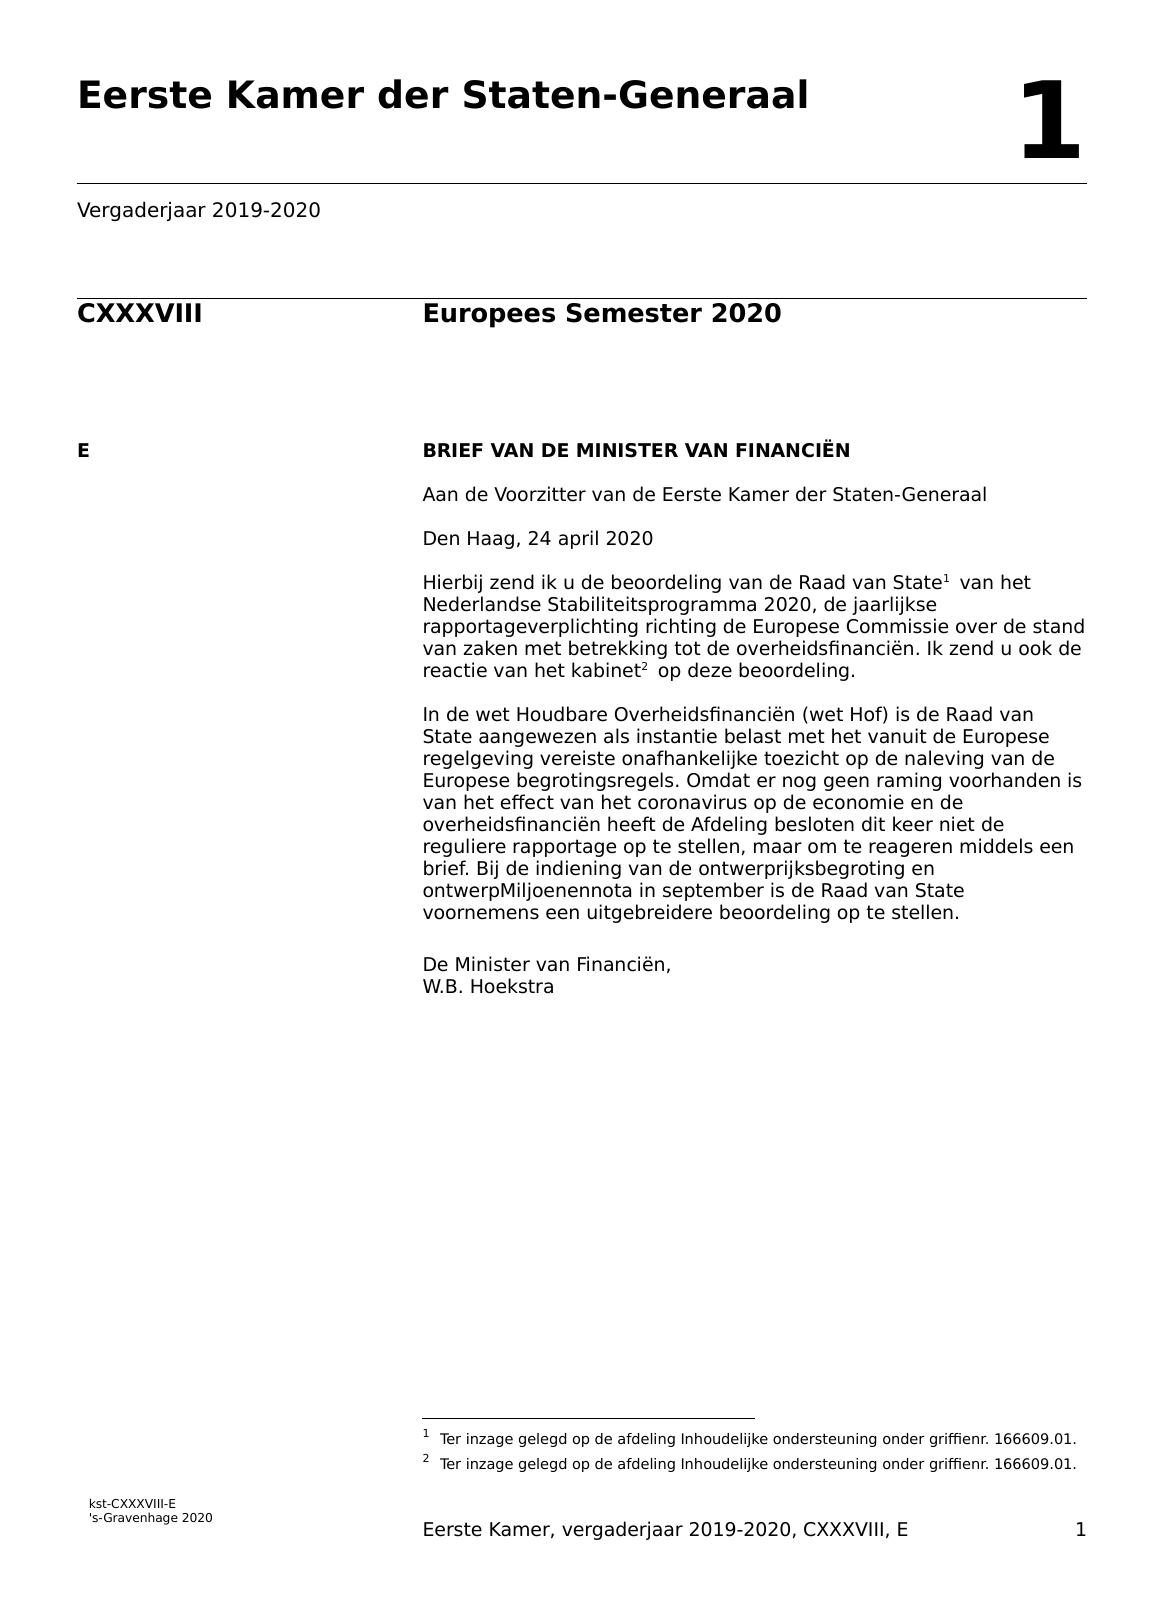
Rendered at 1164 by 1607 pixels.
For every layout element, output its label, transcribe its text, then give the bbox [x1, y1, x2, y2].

subtitle CXXXVIII Europees Semester 2020 [77, 299, 1087, 329]
subtitle E BRIEF VAN DE MINISTER VAN FINANCIËN [77, 440, 1087, 462]
text Aan de Voorzitter van de Eerste Kamer der Staten-Generaal [422, 484, 1087, 506]
text Den Haag, 24 april 2020 [422, 528, 1087, 550]
text Hierbij zend ik u de beoordeling van de Raad van State van het Nederlandse Stabiliteitsprogramma 2020, de jaarlijkse rapportageverplichting richting de Europese Commissie over de stand van zaken met betrekking tot de overheidsfinanciën. Ik zend u ook de reactie van het kabinet op deze beoordeling. [422, 572, 1087, 682]
table_cell Vergaderjaar 2019-2020 [77, 184, 1087, 298]
text Ter inzage gelegd op de afdeling Inhoudelijke ondersteuning onder griffienr. 166609.01. [422, 1452, 1087, 1474]
text 's-Gravenhage 2020 [88, 1511, 323, 1525]
text De Minister van Financiën, W.B. Hoekstra [422, 954, 1087, 998]
table_header 1 [886, 59, 1087, 183]
text kst-CXXXVIII-E [88, 1497, 323, 1511]
text Ter inzage gelegd op de afdeling Inhoudelijke ondersteuning onder griffienr. 166609.01. [422, 1427, 1087, 1449]
text In de wet Houdbare Overheidsfinanciën (wet Hof) is de Raad van State aangewezen als instantie belast met het vanuit de Europese regelgeving vereiste onafhankelijke toezicht op de naleving van de Europese begrotingsregels. Omdat er nog geen raming voorhanden is van het effect van het coronavirus op de economie en de overheidsfinanciën heeft de Afdeling besloten dit keer niet de reguliere rapportage op te stellen, maar om te reageren middels een brief. Bij de indiening van de ontwerprijksbegroting en ontwerpMiljoenennota in september is de Raad van State voornemens een uitgebreidere beoordeling op te stellen. [422, 704, 1087, 924]
table_header Eerste Kamer der Staten-Generaal [77, 59, 886, 183]
